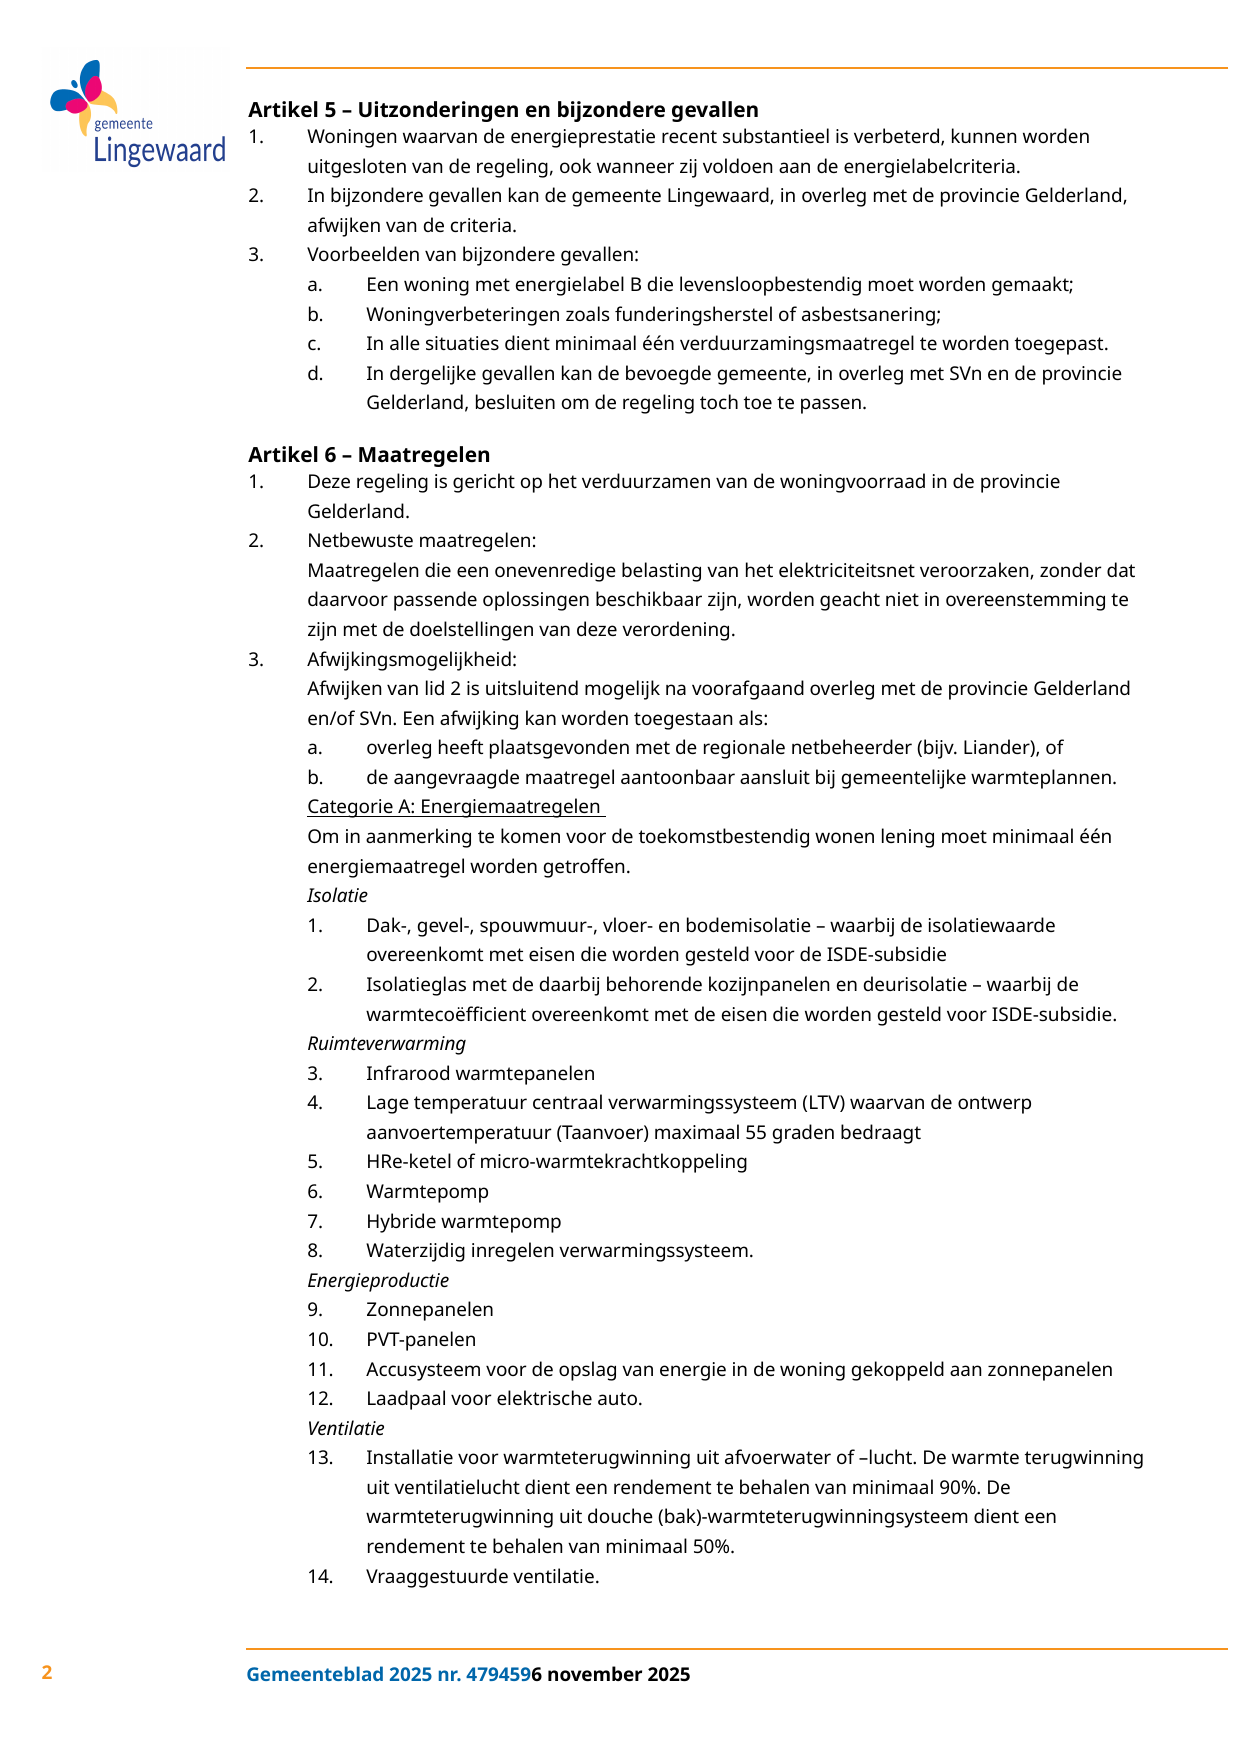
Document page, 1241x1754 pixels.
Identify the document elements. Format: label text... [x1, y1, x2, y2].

list Laadpaal voor elektrische auto. [307, 1385, 1152, 1411]
list Lage temperatuur centraal verwarmingssysteem (LTV) waarvan de ontwerp aanvoertemperatuur (Taanvoer) maximaal 55 graden bedraagt [307, 1089, 1152, 1145]
list Afwijken van lid 2 is uitsluitend mogelijk na voorafgaand overleg met de provincie Gelderland en/of SVn. Een afwijking kan worden toegestaan als: [248, 675, 1152, 731]
list Maatregelen die een onevenredige belasting van het elektriciteitsnet veroorzaken, zonder dat daarvoor passende oplossingen beschikbaar zijn, worden geacht niet in overeenstemming te zijn met de doelstellingen van deze verordening. [248, 557, 1152, 642]
list Een woning met energielabel B die levensloopbestendig moet worden gemaakt; [307, 271, 1152, 297]
list Accusysteem voor de opslag van energie in de woning gekoppeld aan zonnepanelen [307, 1356, 1152, 1382]
text Artikel 6 – Maatregelen [248, 440, 1152, 468]
list Deze regeling is gericht op het verduurzamen van de woningvoorraad in de provincie Gelderland. [248, 468, 1152, 524]
list PVT-panelen [307, 1326, 1152, 1352]
list In alle situaties dient minimaal één verduurzamingsmaatregel te worden toegepast. [307, 330, 1152, 356]
list Voorbeelden van bijzondere gevallen: [248, 242, 1152, 267]
list Zonnepanelen [307, 1297, 1152, 1322]
list Hybride warmtepomp [307, 1208, 1152, 1234]
list Vraaggestuurde ventilatie. [307, 1563, 1152, 1589]
list Warmtepomp [307, 1178, 1152, 1204]
list Woningen waarvan de energieprestatie recent substantieel is verbeterd, kunnen worden uitgesloten van de regeling, ook wanneer zij voldoen aan de energielabelcriteria. [248, 123, 1152, 178]
list Ruimteverwarming [248, 1030, 1152, 1056]
list Energieproductie [248, 1267, 1152, 1293]
list overleg heeft plaatsgevonden met de regionale netbeheerder (bijv. Liander), of [307, 734, 1152, 760]
list HRe-ketel of micro-warmtekrachtkoppeling [307, 1149, 1152, 1174]
list Netbewuste maatregelen: [248, 527, 1152, 553]
list Isolatie [248, 882, 1152, 908]
list de aangevraagde maatregel aantoonbaar aansluit bij gemeentelijke warmteplannen. [307, 764, 1152, 790]
list Waterzijdig inregelen verwarmingssysteem. [307, 1237, 1152, 1263]
list Categorie A: Energiemaatregelen [248, 794, 1152, 819]
list Woningverbeteringen zoals funderingsherstel of asbestsanering; [307, 301, 1152, 326]
list Isolatieglas met de daarbij behorende kozijnpanelen en deurisolatie – waarbij de warmtecoëfficient overeenkomt met de eisen die worden gesteld voor ISDE-subsidie. [307, 971, 1152, 1027]
list Infrarood warmtepanelen [307, 1060, 1152, 1086]
list Dak-, gevel-, spouwmuur-, vloer- en bodemisolatie – waarbij de isolatiewaarde overeenkomt met eisen die worden gesteld voor de ISDE-subsidie [307, 912, 1152, 967]
list Om in aanmerking te komen voor de toekomstbestendig wonen lening moet minimaal één energiemaatregel worden getroffen. [248, 823, 1152, 879]
list In bijzondere gevallen kan de gemeente Lingewaard, in overleg met de provincie Gelderland, afwijken van de criteria. [248, 182, 1152, 238]
picture [41, 47, 231, 172]
list In dergelijke gevallen kan de bevoegde gemeente, in overleg met SVn en de provincie Gelderland, besluiten om de regeling toch toe te passen. [307, 360, 1152, 415]
list Ventilatie [248, 1415, 1152, 1441]
text Artikel 5 – Uitzonderingen en bijzondere gevallen [248, 95, 1152, 123]
list Installatie voor warmteterugwinning uit afvoerwater of –lucht. De warmte terugwinning uit ventilatielucht dient een rendement te behalen van minimaal 90%. De warmteterugwinning uit douche (bak)-warmteterugwinningsysteem dient een rendement te behalen van minimaal 50%. [307, 1444, 1152, 1559]
list Afwijkingsmogelijkheid: [248, 646, 1152, 672]
